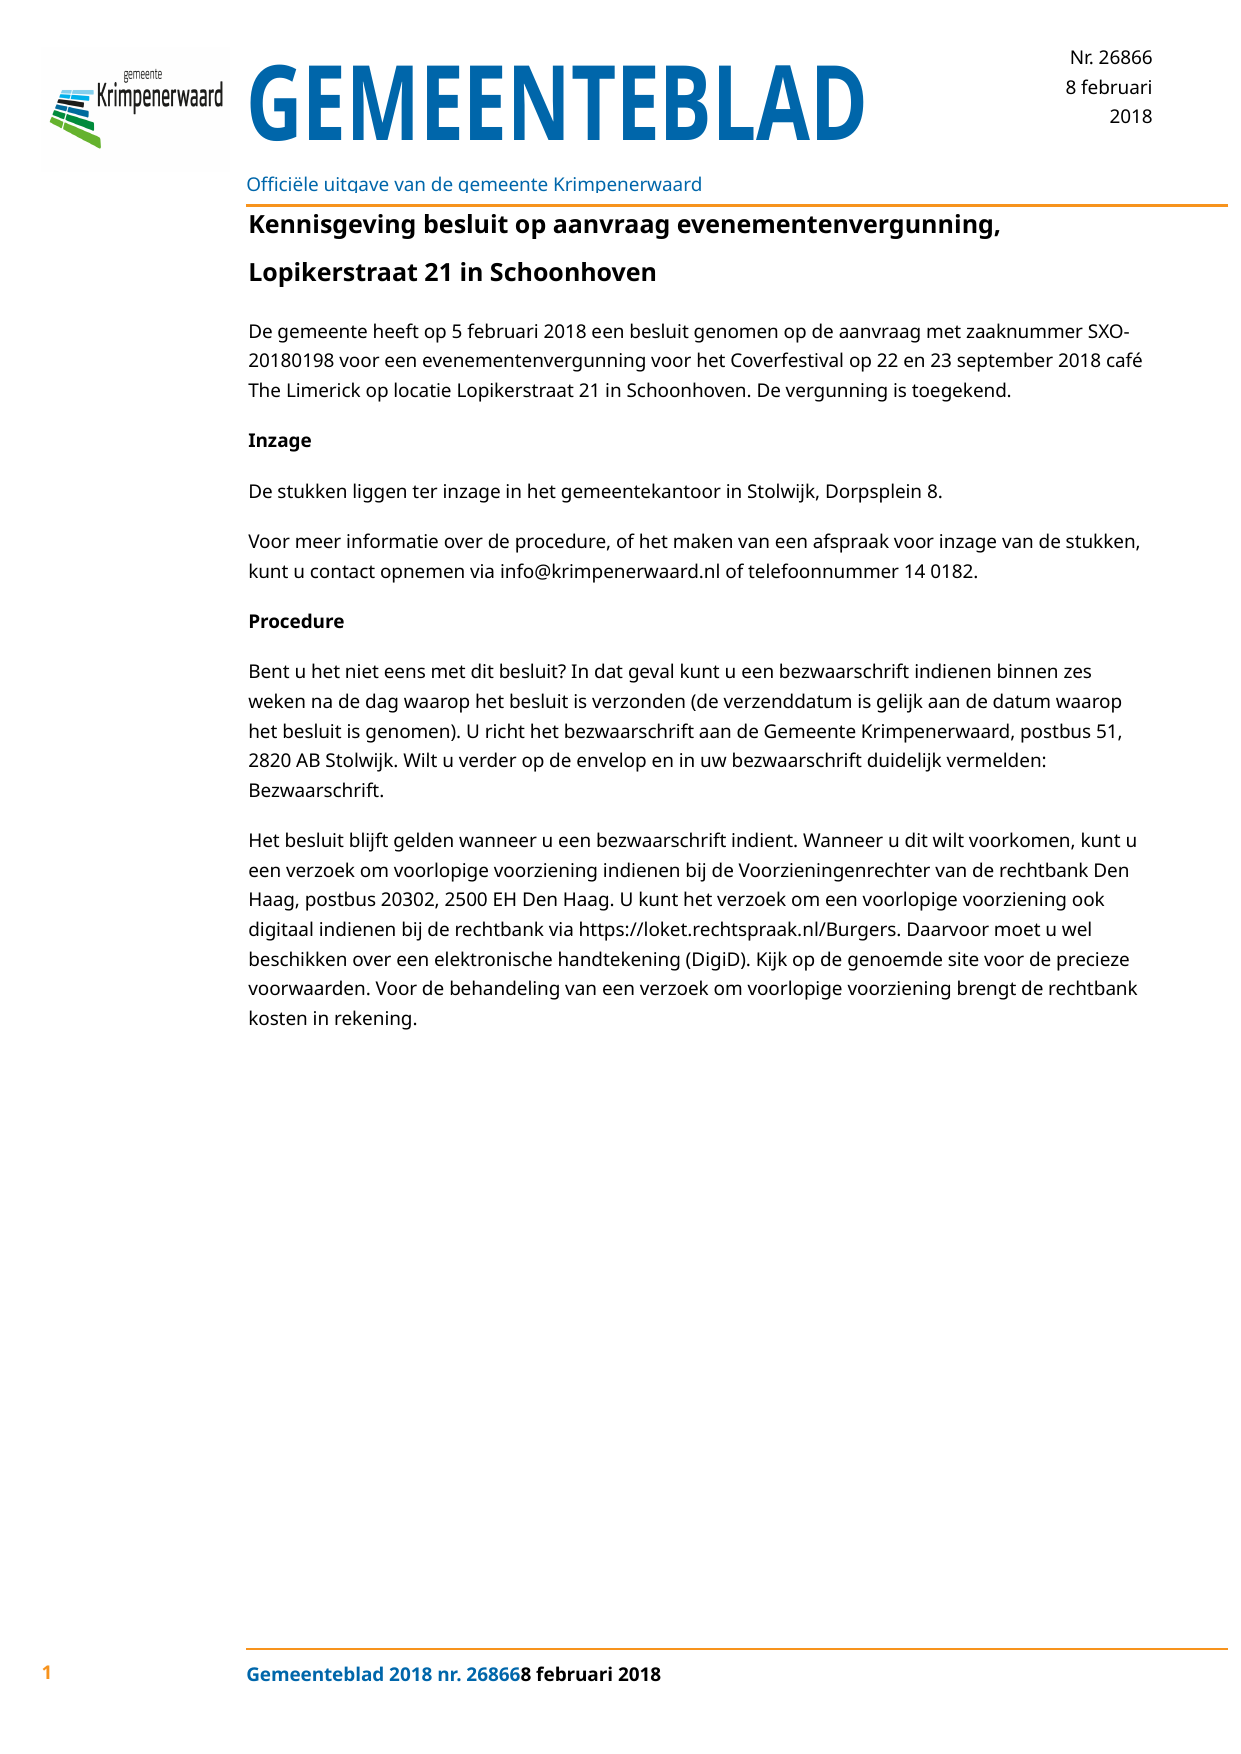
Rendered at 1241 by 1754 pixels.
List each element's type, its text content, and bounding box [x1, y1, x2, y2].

text Het besluit blijft gelden wanneer u een bezwaarschrift indient. Wanneer u dit wilt voorkomen, kunt u een verzoek om voorlopige voorziening indienen bij de Voorzieningenrechter van de rechtbank Den Haag, postbus 20302, 2500 EH Den Haag. U kunt het verzoek om een voorlopige voorziening ook digitaal indienen bij de rechtbank via https://loket.rechtspraak.nl/Burgers. Daarvoor moet u wel beschikken over een elektronische handtekening (DigiD). Kijk op de genoemde site voor de precieze voorwaarden. Voor de behandeling van een verzoek om voorlopige voorziening brengt de rechtbank kosten in rekening. [248, 827, 1152, 1031]
text Inzage [248, 427, 1152, 453]
text Kennisgeving besluit op aanvraag evenementenvergunning, Lopikerstraat 21 in Schoonhoven [248, 207, 1152, 288]
text Bent u het niet eens met dit besluit? In dat geval kunt u een bezwaarschrift indienen binnen zes weken na de dag waarop het besluit is verzonden (de verzenddatum is gelijk aan de datum waarop het besluit is genomen). U richt het bezwaarschrift aan de Gemeente Krimpenerwaard, postbus 51, 2820 AB Stolwijk. Wilt u verder op de envelop en in uw bezwaarschrift duidelijk vermelden: Bezwaarschrift. [248, 659, 1152, 803]
picture [41, 47, 231, 172]
text Voor meer informatie over de procedure, of het maken van een afspraak voor inzage van de stukken, kunt u contact opnemen via info@krimpenerwaard.nl of telefoonnummer 14 0182. [248, 528, 1152, 584]
text De stukken liggen ter inzage in het gemeentekantoor in Stolwijk, Dorpsplein 8. [248, 478, 1152, 504]
text De gemeente heeft op 5 februari 2018 een besluit genomen op de aanvraag met zaaknummer SXO-20180198 voor een evenementenvergunning voor het Coverfestival op 22 en 23 september 2018 café The Limerick op locatie Lopikerstraat 21 in Schoonhoven. De vergunning is toegekend. [248, 318, 1152, 403]
text Procedure [248, 608, 1152, 634]
